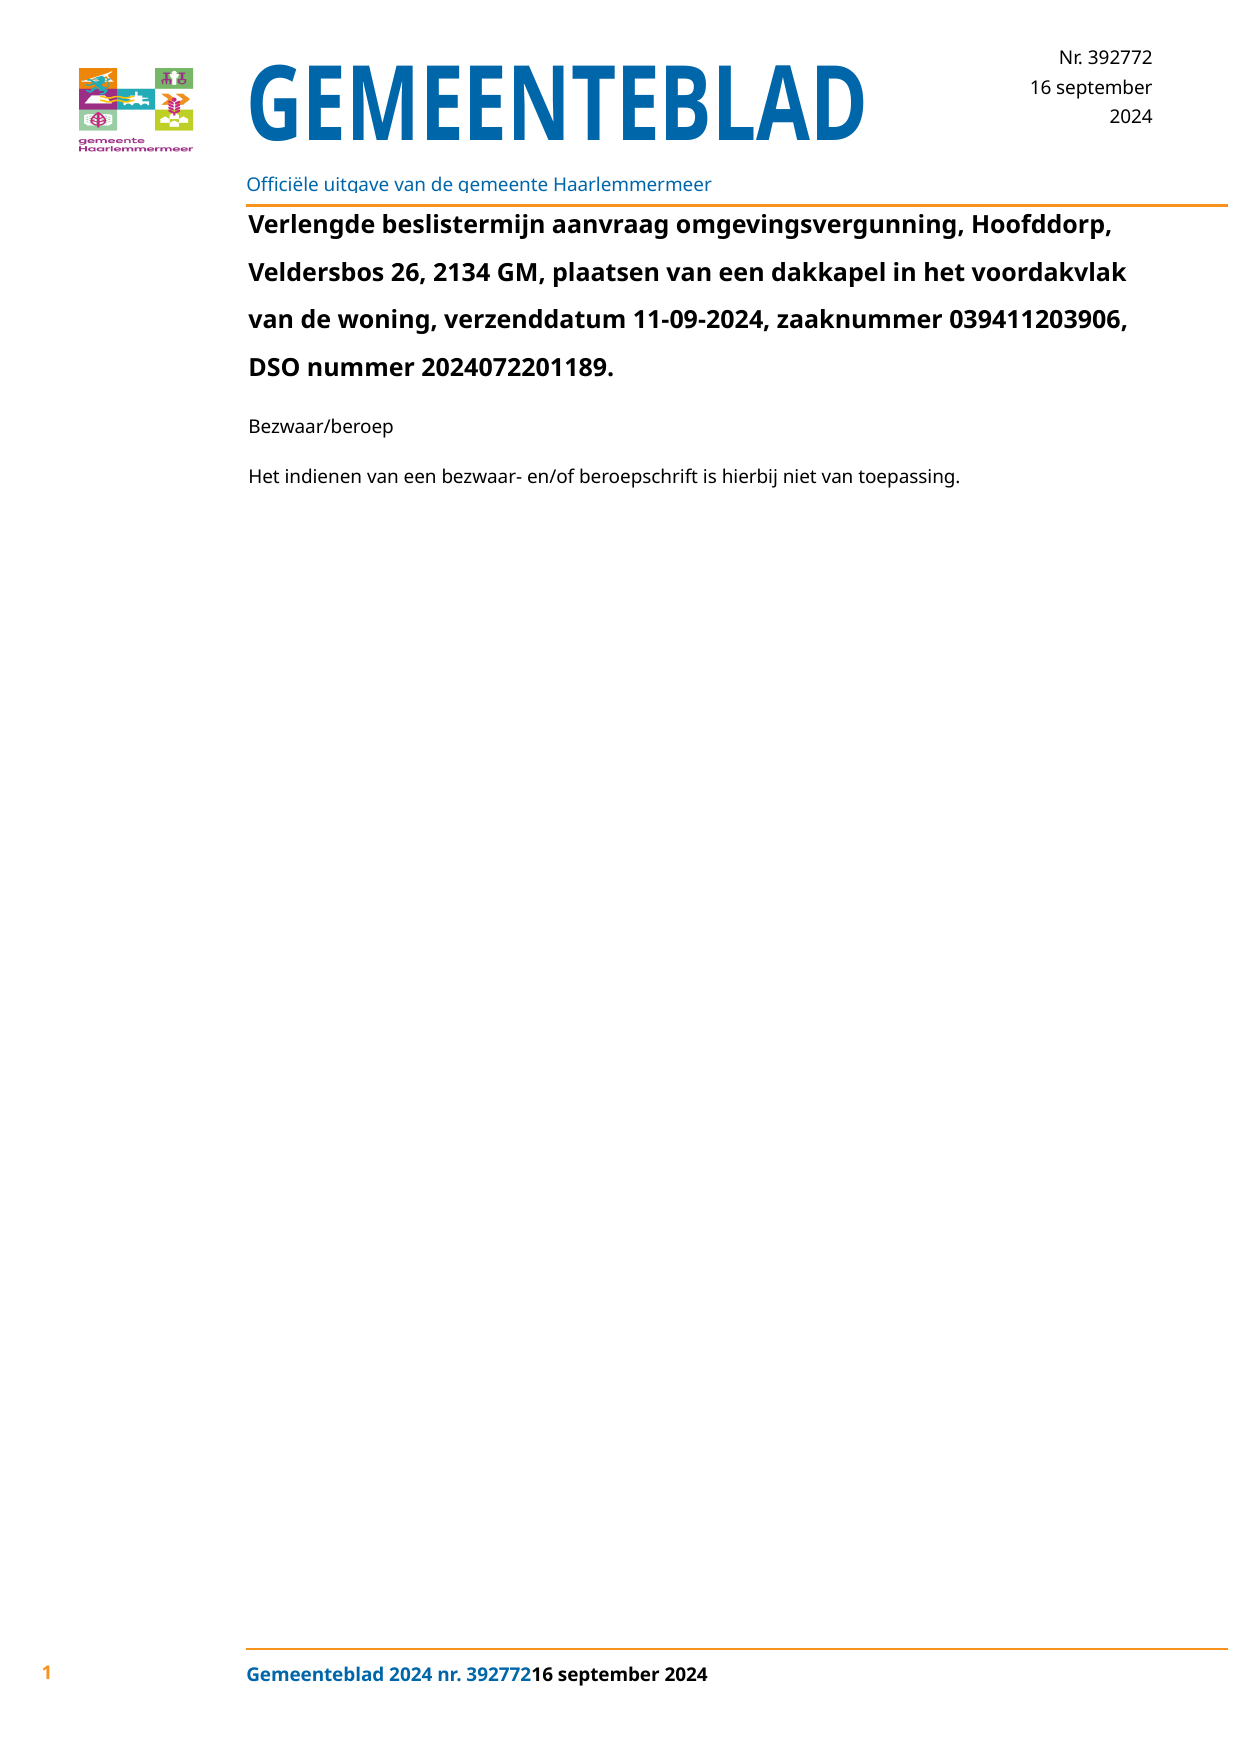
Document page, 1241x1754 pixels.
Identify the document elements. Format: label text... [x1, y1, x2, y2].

text Het indienen van een bezwaar- en/of beroepschrift is hierbij niet van toepassing. [248, 463, 1152, 489]
text Bezwaar/beroep [248, 413, 1152, 439]
text Verlengde beslistermijn aanvraag omgevingsvergunning, Hoofddorp, Veldersbos 26, 2134 GM, plaatsen van een dakkapel in het voordakvlak van de woning, verzenddatum 11-09-2024, zaaknummer 039411203906, DSO nummer 2024072201189. [248, 207, 1152, 384]
picture [41, 47, 231, 172]
